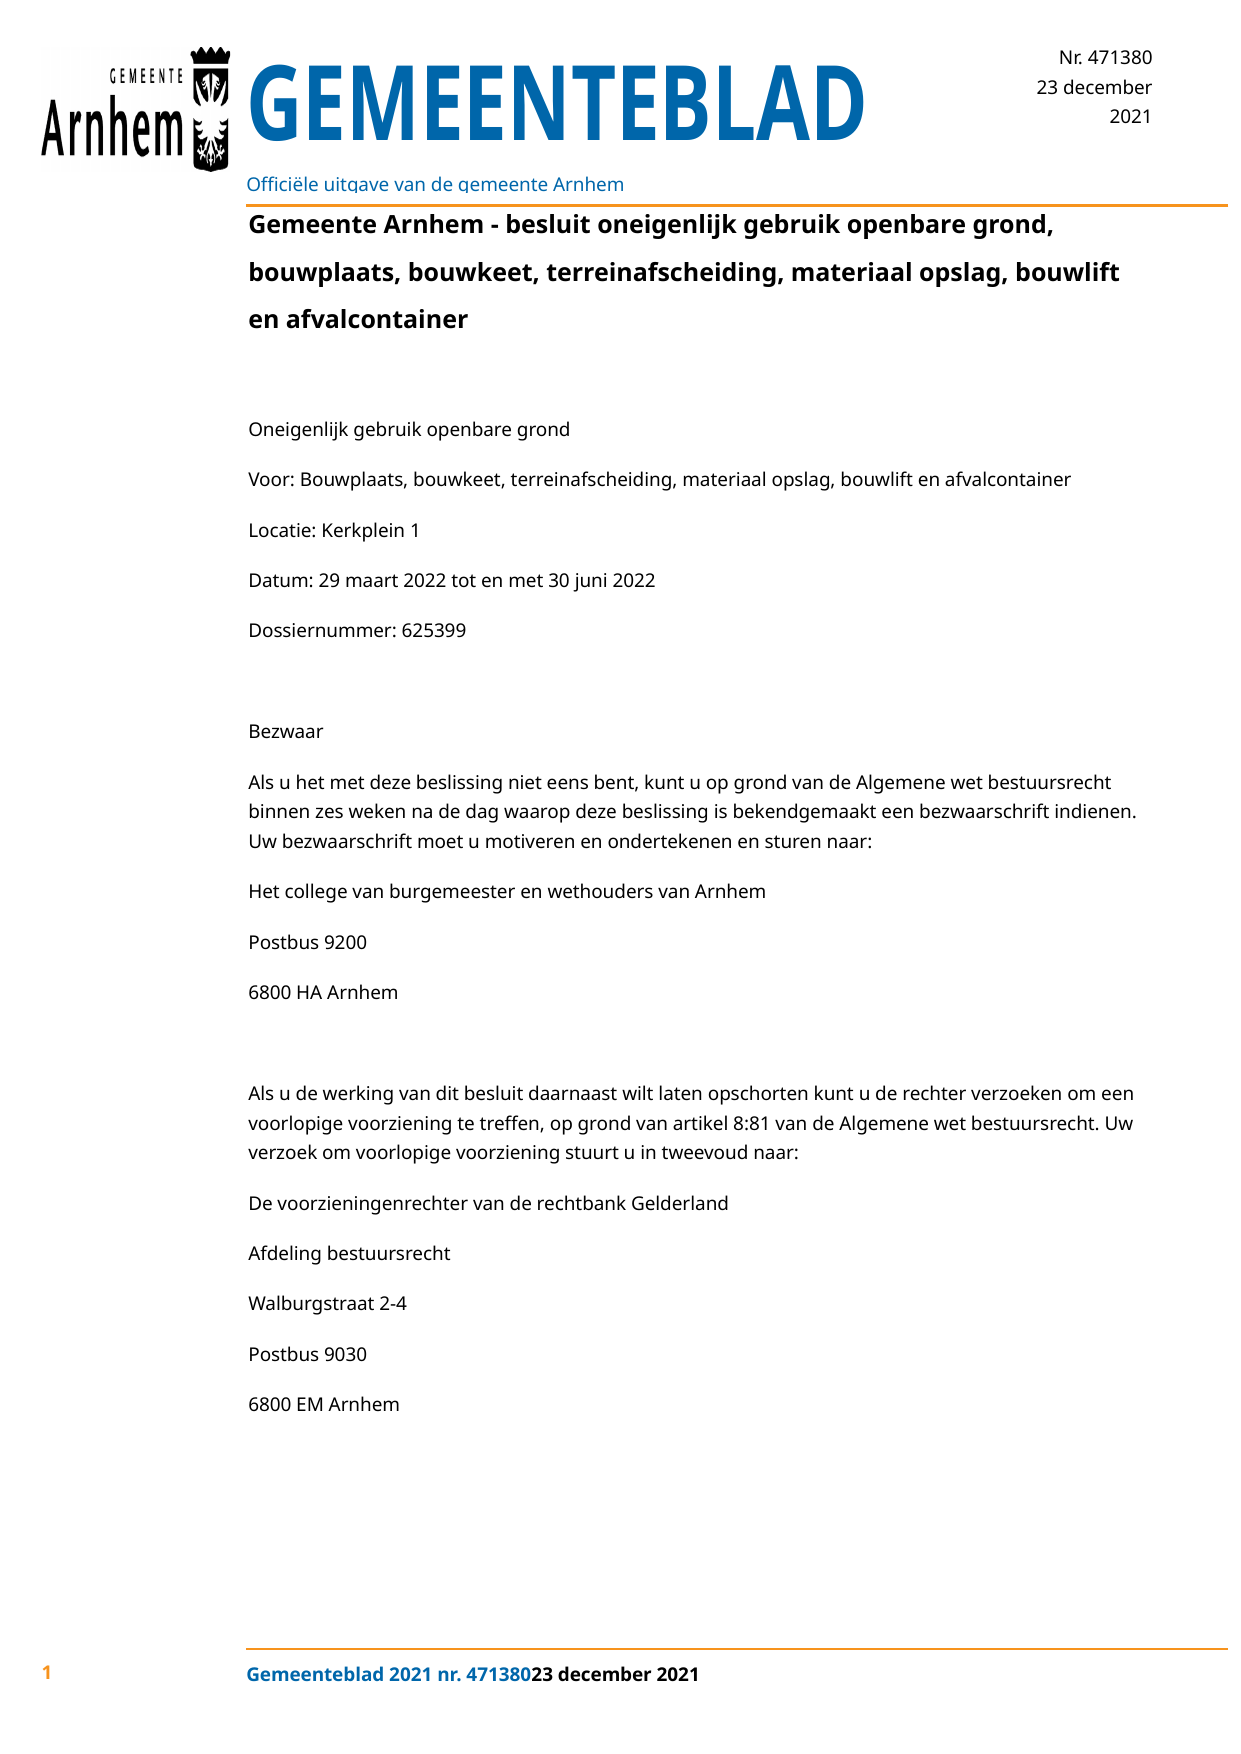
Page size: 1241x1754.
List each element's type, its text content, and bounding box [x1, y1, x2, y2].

text Afdeling bestuursrecht [248, 1240, 1152, 1266]
text Oneigenlijk gebruik openbare grond [248, 416, 1152, 442]
text Postbus 9030 [248, 1341, 1152, 1367]
text Bezwaar [248, 718, 1152, 744]
text Walburgstraat 2-4 [248, 1291, 1152, 1316]
text Datum: 29 maart 2022 tot en met 30 juni 2022 [248, 567, 1152, 593]
text De voorzieningenrechter van de rechtbank Gelderland [248, 1190, 1152, 1215]
text Dossiernummer: 625399 [248, 618, 1152, 643]
text Als u het met deze beslissing niet eens bent, kunt u op grond van de Algemene wet bestuursrecht binnen zes weken na de dag waarop deze beslissing is bekendgemaakt een bezwaarschrift indienen. Uw bezwaarschrift moet u motiveren en ondertekenen en sturen naar: [248, 769, 1152, 854]
text Als u de werking van dit besluit daarnaast wilt laten opschorten kunt u de rechter verzoeken om een voorlopige voorziening te treffen, op grond van artikel 8:81 van de Algemene wet bestuursrecht. Uw verzoek om voorlopige voorziening stuurt u in tweevoud naar: [248, 1080, 1152, 1165]
text Gemeente Arnhem - besluit oneigenlijk gebruik openbare grond, bouwplaats, bouwkeet, terreinafscheiding, materiaal opslag, bouwlift en afvalcontainer [248, 207, 1152, 336]
text Voor: Bouwplaats, bouwkeet, terreinafscheiding, materiaal opslag, bouwlift en afvalcontainer [248, 466, 1152, 492]
picture [41, 47, 231, 172]
text 6800 EM Arnhem [248, 1391, 1152, 1417]
text Locatie: Kerkplein 1 [248, 517, 1152, 542]
text Het college van burgemeester en wethouders van Arnhem [248, 878, 1152, 904]
text 6800 HA Arnhem [248, 979, 1152, 1005]
text Postbus 9200 [248, 929, 1152, 954]
